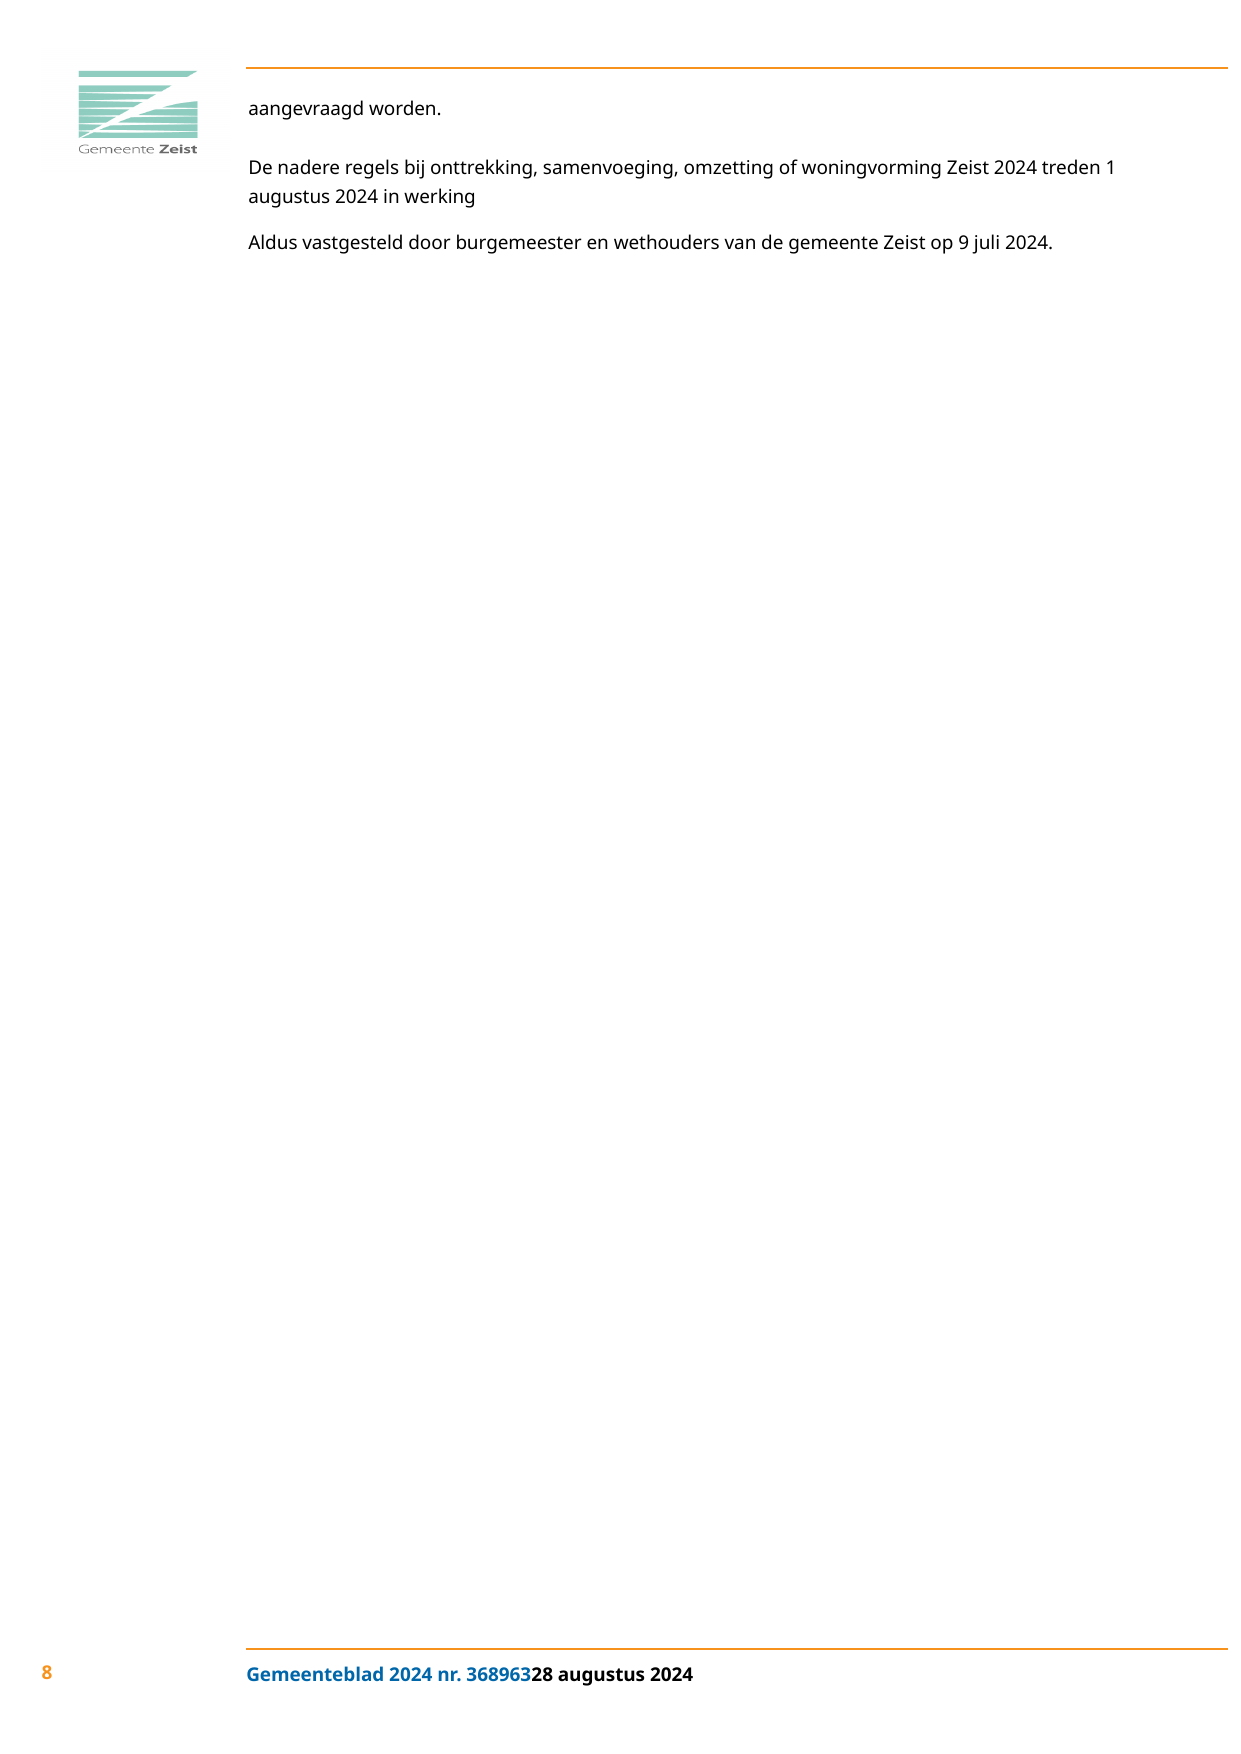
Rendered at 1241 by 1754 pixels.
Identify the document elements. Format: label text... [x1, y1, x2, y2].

picture [41, 47, 231, 172]
text Aldus vastgesteld door burgemeester en wethouders van de gemeente Zeist op 9 juli 2024. [248, 229, 1152, 255]
text De nadere regels bij onttrekking, samenvoeging, omzetting of woningvorming Zeist 2024 treden 1 augustus 2024 in werking [248, 154, 1152, 209]
text aangevraagd worden. [248, 95, 1152, 121]
